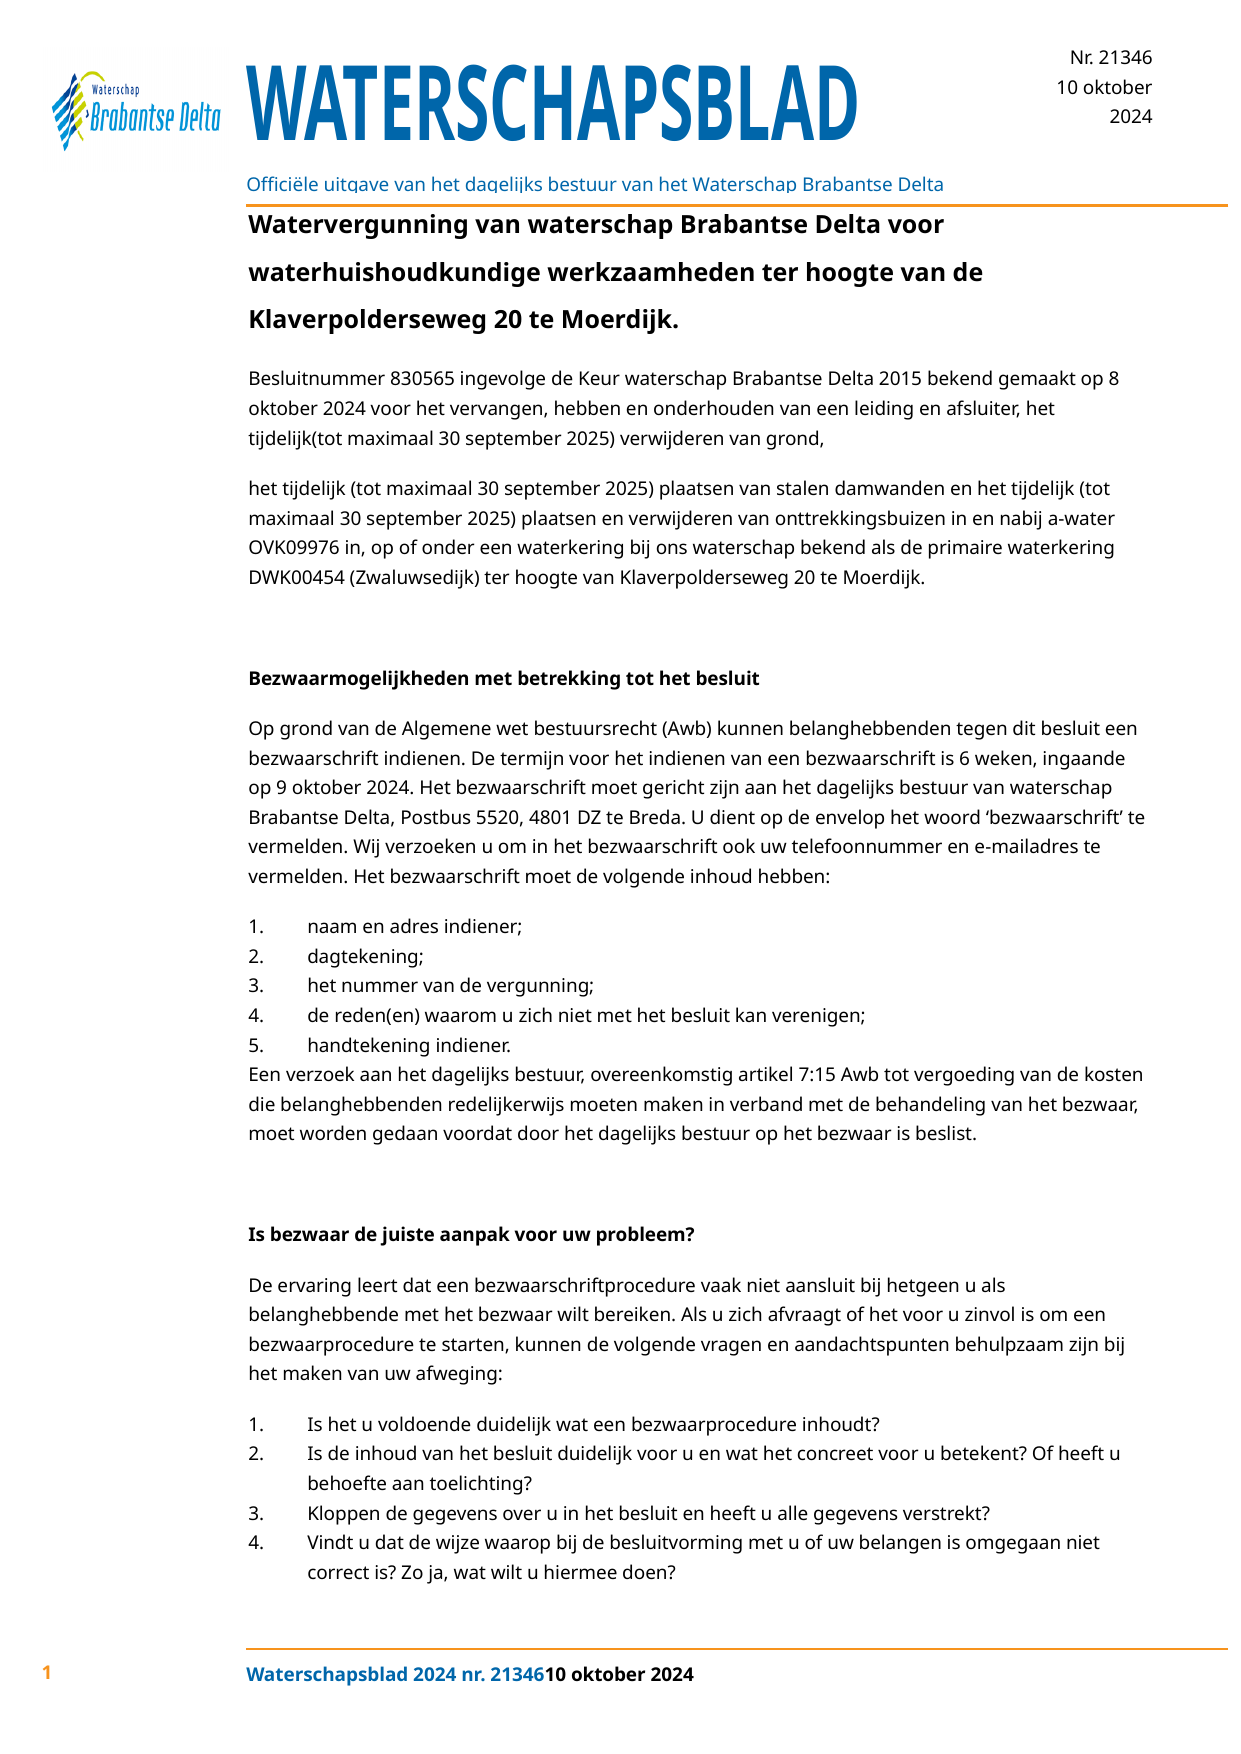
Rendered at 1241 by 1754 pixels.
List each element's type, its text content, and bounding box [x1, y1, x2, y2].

text Besluitnummer 830565 ingevolge de Keur waterschap Brabantse Delta 2015 bekend gemaakt op 8 oktober 2024 voor het vervangen, hebben en onderhouden van een leiding en afsluiter, het tijdelijk(tot maximaal 30 september 2025) verwijderen van grond, [248, 366, 1152, 450]
text Bezwaarmogelijkheden met betrekking tot het besluit [248, 665, 1152, 690]
list Kloppen de gegevens over u in het besluit en heeft u alle gegevens verstrekt? [248, 1500, 1152, 1525]
list naam en adres indiener; [248, 913, 1152, 939]
text De ervaring leert dat een bezwaarschriftprocedure vaak niet aansluit bij hetgeen u als belanghebbende met het bezwaar wilt bereiken. Als u zich afvraagt of het voor u zinvol is om een bezwaarprocedure te starten, kunnen de volgende vragen en aandachtspunten behulpzaam zijn bij het maken van uw afweging: [248, 1272, 1152, 1386]
list Is het u voldoende duidelijk wat een bezwaarprocedure inhoudt? [248, 1411, 1152, 1437]
list dagtekening; [248, 943, 1152, 969]
text Watervergunning van waterschap Brabantse Delta voor waterhuishoudkundige werkzaamheden ter hoogte van de Klaverpolderseweg 20 te Moerdijk. [248, 207, 1152, 336]
list het nummer van de vergunning; [248, 973, 1152, 998]
text Op grond van de Algemene wet bestuursrecht (Awb) kunnen belanghebbenden tegen dit besluit een bezwaarschrift indienen. De termijn voor het indienen van een bezwaarschrift is 6 weken, ingaande op 9 oktober 2024. Het bezwaarschrift moet gericht zijn aan het dagelijks bestuur van waterschap Brabantse Delta, Postbus 5520, 4801 DZ te Breda. U dient op de envelop het woord ‘bezwaarschrift’ te vermelden. Wij verzoeken u om in het bezwaarschrift ook uw telefoonnummer en e‑mailadres te vermelden. Het bezwaarschrift moet de volgende inhoud hebben: [248, 715, 1152, 889]
text het tijdelijk (tot maximaal 30 september 2025) plaatsen van stalen damwanden en het tijdelijk (tot maximaal 30 september 2025) plaatsen en verwijderen van onttrekkingsbuizen in en nabij a-water OVK09976 in, op of onder een waterkering bij ons waterschap bekend als de primaire waterkering DWK00454 (Zwaluwsedijk) ter hoogte van Klaverpolderseweg 20 te Moerdijk. [248, 475, 1152, 589]
list de reden(en) waarom u zich niet met het besluit kan verenigen; [248, 1002, 1152, 1028]
text Een verzoek aan het dagelijks bestuur, overeenkomstig artikel 7:15 Awb tot vergoeding van de kosten die belanghebbenden redelijkerwijs moeten maken in verband met de behandeling van het bezwaar, moet worden gedaan voordat door het dagelijks bestuur op het bezwaar is beslist. [248, 1061, 1152, 1146]
list Is de inhoud van het besluit duidelijk voor u en wat het concreet voor u betekent? Of heeft u behoefte aan toelichting? [248, 1441, 1152, 1496]
picture [41, 47, 231, 172]
list Vindt u dat de wijze waarop bij de besluitvorming met u of uw belangen is omgegaan niet correct is? Zo ja, wat wilt u hiermee doen? [248, 1529, 1152, 1584]
text Is bezwaar de juiste aanpak voor uw probleem? [248, 1221, 1152, 1247]
list handtekening indiener. [248, 1032, 1152, 1057]
